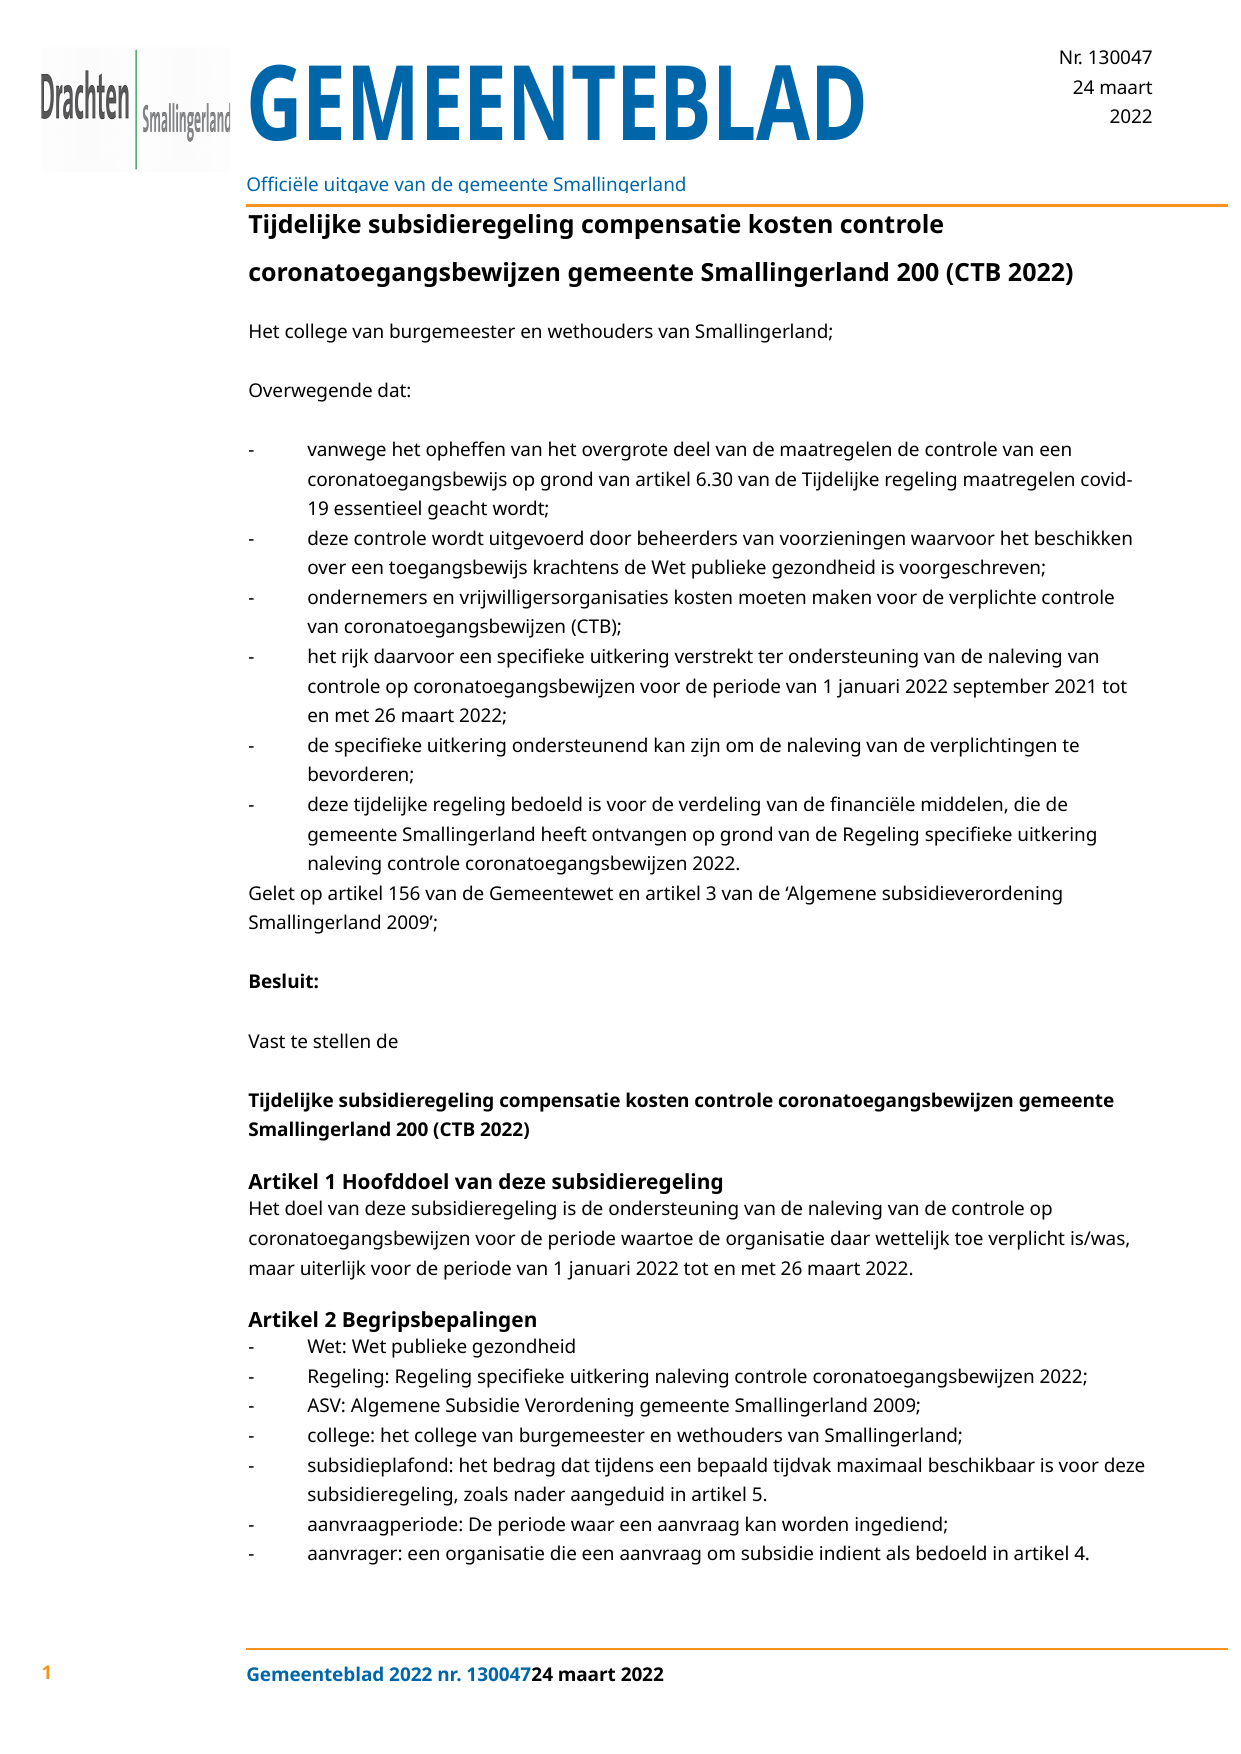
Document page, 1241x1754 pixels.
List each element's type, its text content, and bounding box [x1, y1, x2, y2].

list vanwege het opheffen van het overgrote deel van de maatregelen de controle van een coronatoegangsbewijs op grond van artikel 6.30 van de Tijdelijke regeling maatregelen covid-19 essentieel geacht wordt; [248, 436, 1152, 521]
list aanvraagperiode: De periode waar een aanvraag kan worden ingediend; [248, 1511, 1152, 1537]
list deze tijdelijke regeling bedoeld is voor de verdeling van de financiële middelen, die de gemeente Smallingerland heeft ontvangen op grond van de Regeling specifieke uitkering naleving controle coronatoegangsbewijzen 2022. [248, 791, 1152, 876]
text Het college van burgemeester en wethouders van Smallingerland; [248, 318, 1152, 344]
text Artikel 1 Hoofddoel van deze subsidieregeling [248, 1167, 1152, 1196]
list Regeling: Regeling specifieke uitkering naleving controle coronatoegangsbewijzen 2022; [248, 1363, 1152, 1389]
list ondernemers en vrijwilligersorganisaties kosten moeten maken voor de verplichte controle van coronatoegangsbewijzen (CTB); [248, 584, 1152, 639]
list subsidieplafond: het bedrag dat tijdens een bepaald tijdvak maximaal beschikbaar is voor deze subsidieregeling, zoals nader aangeduid in artikel 5. [248, 1452, 1152, 1507]
text Besluit: [248, 969, 1152, 994]
list ASV: Algemene Subsidie Verordening gemeente Smallingerland 2009; [248, 1393, 1152, 1418]
list het rijk daarvoor een specifieke uitkering verstrekt ter ondersteuning van de naleving van controle op coronatoegangsbewijzen voor de periode van 1 januari 2022 september 2021 tot en met 26 maart 2022; [248, 643, 1152, 728]
text Gelet op artikel 156 van de Gemeentewet en artikel 3 van de ‘Algemene subsidieverordening Smallingerland 2009’; [248, 880, 1152, 935]
text Overwegende dat: [248, 377, 1152, 403]
list Wet: Wet publieke gezondheid [248, 1333, 1152, 1359]
text Tijdelijke subsidieregeling compensatie kosten controle coronatoegangsbewijzen gemeente Smallingerland 200 (CTB 2022) [248, 207, 1152, 288]
list deze controle wordt uitgevoerd door beheerders van voorzieningen waarvoor het beschikken over een toegangsbewijs krachtens de Wet publieke gezondheid is voorgeschreven; [248, 525, 1152, 580]
list aanvrager: een organisatie die een aanvraag om subsidie indient als bedoeld in artikel 4. [248, 1541, 1152, 1566]
text Het doel van deze subsidieregeling is de ondersteuning van de naleving van de controle op coronatoegangsbewijzen voor de periode waartoe de organisatie daar wettelijk toe verplicht is/was, maar uiterlijk voor de periode van 1 januari 2022 tot en met 26 maart 2022. [248, 1196, 1152, 1280]
list college: het college van burgemeester en wethouders van Smallingerland; [248, 1422, 1152, 1448]
text Artikel 2 Begripsbepalingen [248, 1305, 1152, 1333]
list de specifieke uitkering ondersteunend kan zijn om de naleving van de verplichtingen te bevorderen; [248, 732, 1152, 787]
text Tijdelijke subsidieregeling compensatie kosten controle coronatoegangsbewijzen gemeente Smallingerland 200 (CTB 2022) [248, 1087, 1152, 1142]
text Vast te stellen de [248, 1028, 1152, 1054]
picture [41, 47, 231, 172]
